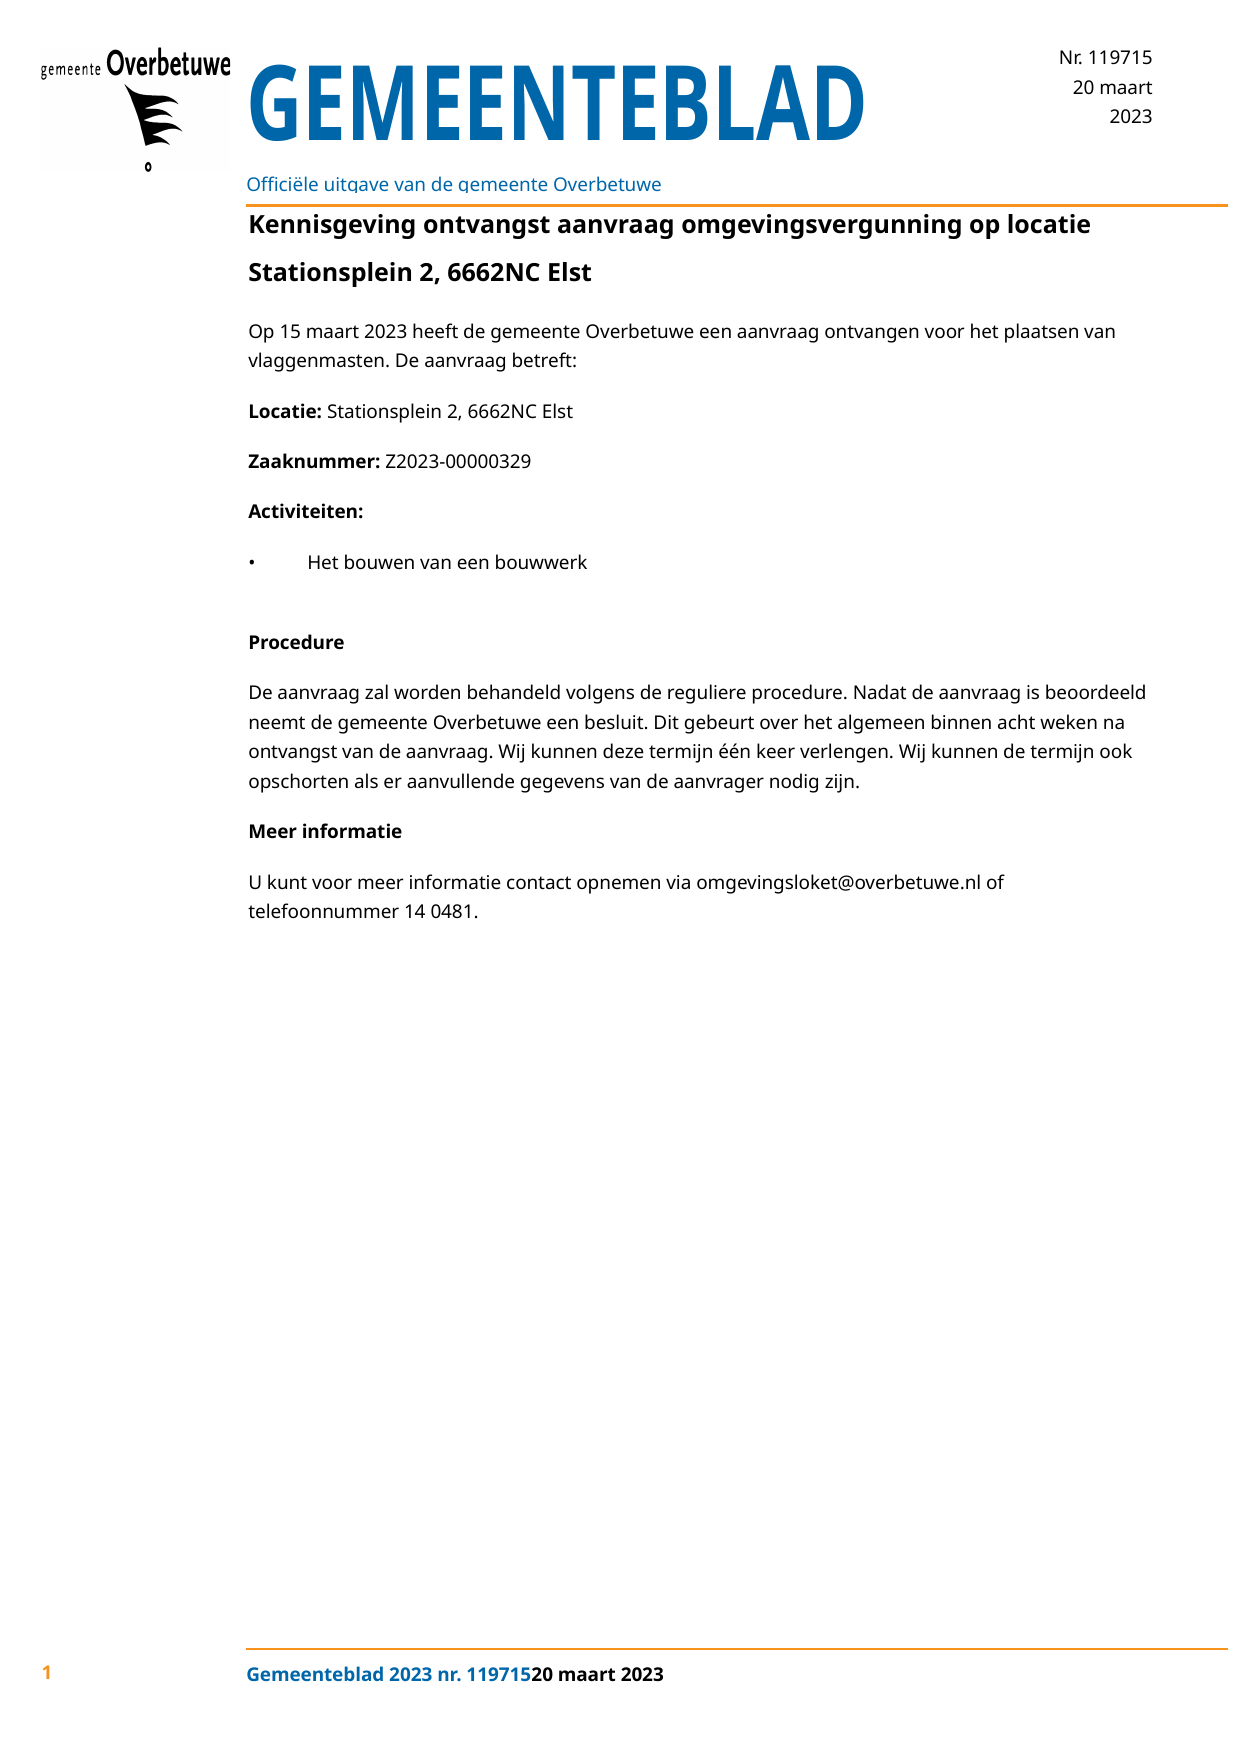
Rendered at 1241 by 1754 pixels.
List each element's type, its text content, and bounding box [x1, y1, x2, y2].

text Meer informatie [248, 819, 1152, 844]
text Kennisgeving ontvangst aanvraag omgevingsvergunning op locatie Stationsplein 2, 6662NC Elst [248, 207, 1152, 288]
text Locatie: Stationsplein 2, 6662NC Elst [248, 398, 1152, 424]
text Zaaknummer: Z2023-00000329 [248, 448, 1152, 474]
text Op 15 maart 2023 heeft de gemeente Overbetuwe een aanvraag ontvangen voor het plaatsen van vlaggenmasten. De aanvraag betreft: [248, 318, 1152, 373]
text U kunt voor meer informatie contact opnemen via omgevingsloket@overbetuwe.nl of telefoonnummer 14 0481. [248, 869, 1152, 924]
text Procedure [248, 629, 1152, 655]
list Het bouwen van een bouwwerk [248, 549, 1152, 575]
picture [41, 47, 231, 172]
text De aanvraag zal worden behandeld volgens de reguliere procedure. Nadat de aanvraag is beoordeeld neemt de gemeente Overbetuwe een besluit. Dit gebeurt over het algemeen binnen acht weken na ontvangst van de aanvraag. Wij kunnen deze termijn één keer verlengen. Wij kunnen de termijn ook opschorten als er aanvullende gegevens van de aanvrager nodig zijn. [248, 679, 1152, 794]
text Activiteiten: [248, 499, 1152, 524]
